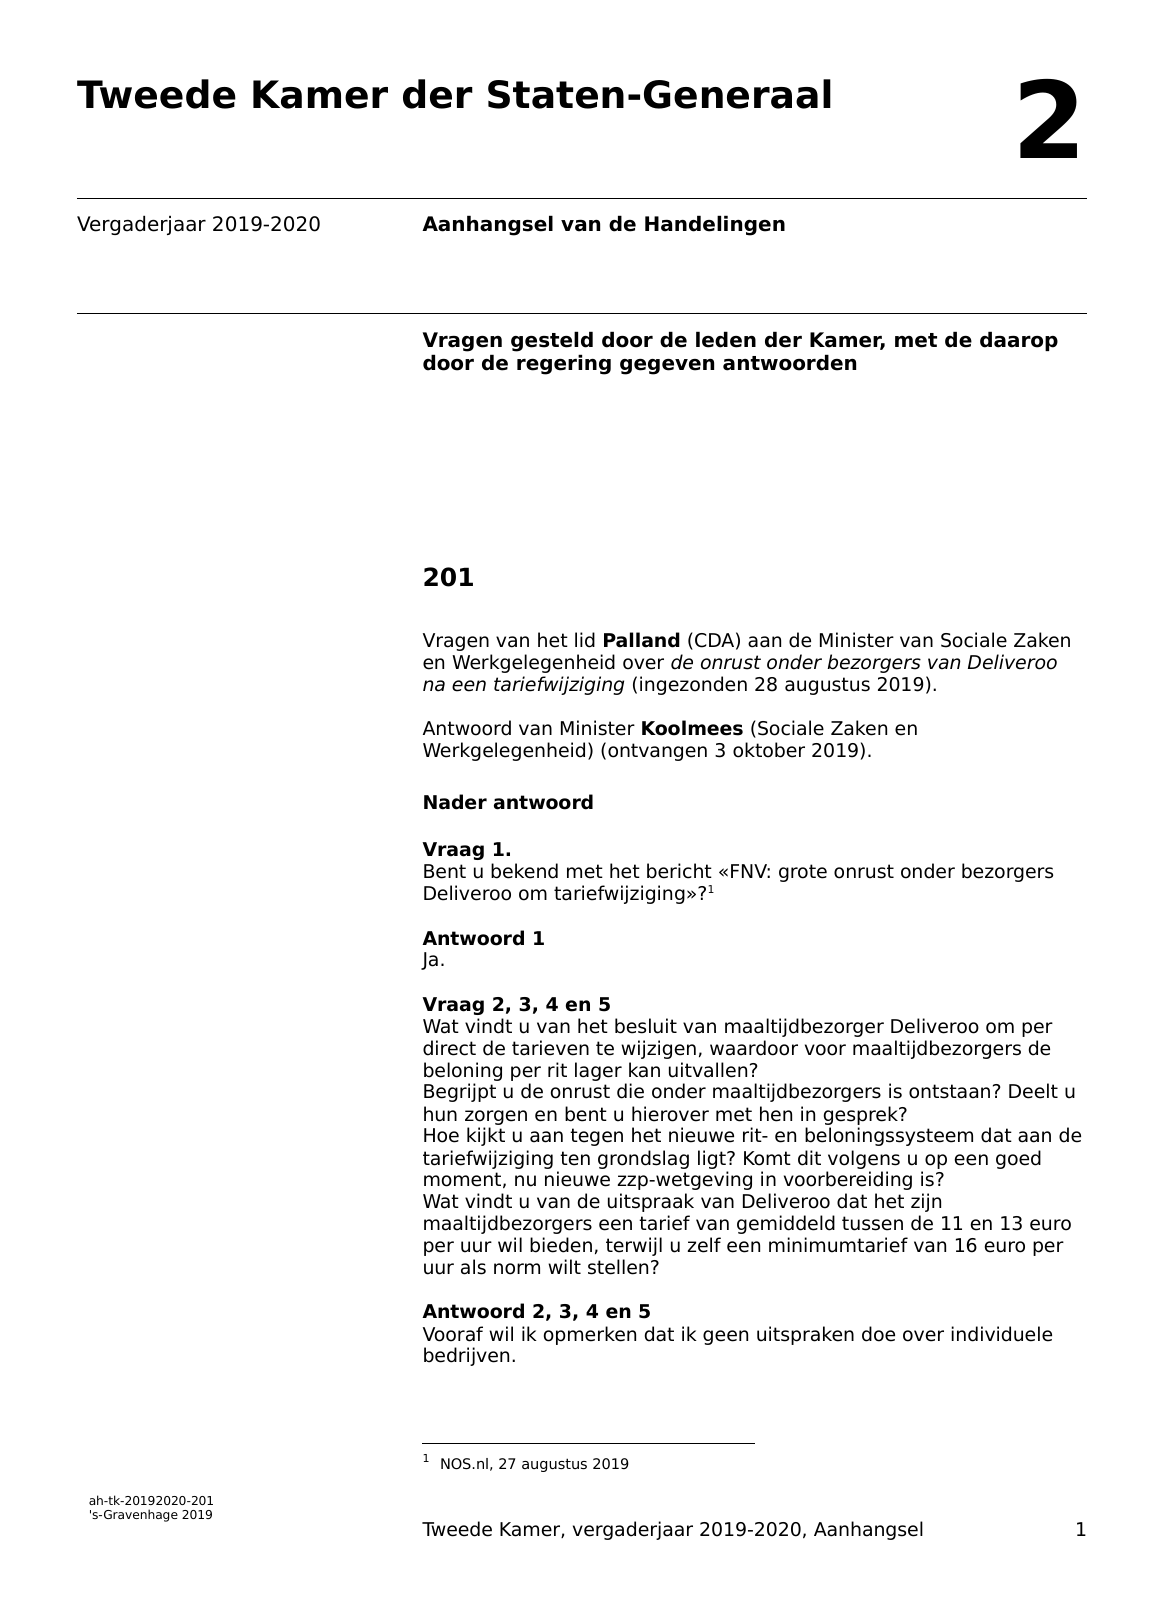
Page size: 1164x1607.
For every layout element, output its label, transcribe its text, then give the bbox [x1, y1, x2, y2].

subtitle Nader antwoord [422, 792, 1087, 814]
text Antwoord 1 [422, 927, 1087, 949]
table_header 2 [886, 59, 1087, 198]
text NOS.nl, 27 augustus 2019 [422, 1452, 1087, 1474]
text 's-Gravenhage 2019 [88, 1508, 323, 1522]
text Wat vindt u van de uitspraak van Deliveroo dat het zijn maaltijdbezorgers een tarief van gemiddeld tussen de 11 en 13 euro per uur wil bieden, terwijl u zelf een minimumtarief van 16 euro per uur als norm wilt stellen? [422, 1191, 1087, 1279]
text Wat vindt u van het besluit van maaltijdbezorger Deliveroo om per direct de tarieven te wijzigen, waardoor voor maaltijdbezorgers de beloning per rit lager kan uitvallen? [422, 1016, 1087, 1081]
text Bent u bekend met het bericht «FNV: grote onrust onder bezorgers Deliveroo om tariefwijziging»? [422, 861, 1087, 905]
text 201 [422, 563, 1087, 592]
text Vooraf wil ik opmerken dat ik geen uitspraken doe over individuele bedrijven. [422, 1323, 1087, 1367]
text Hoe kijkt u aan tegen het nieuwe rit- en beloningssysteem dat aan de tariefwijziging ten grondslag ligt? Komt dit volgens u op een goed moment, nu nieuwe zzp-wetgeving in voorbereiding is? [422, 1125, 1087, 1191]
table_header Tweede Kamer der Staten-Generaal [77, 59, 886, 198]
text Begrijpt u de onrust die onder maaltijdbezorgers is ontstaan? Deelt u hun zorgen en bent u hierover met hen in gesprek? [422, 1081, 1087, 1125]
table_cell Vergaderjaar 2019-2020 [77, 199, 422, 313]
text Vraag 2, 3, 4 en 5 [422, 993, 1087, 1016]
table_cell Vragen gesteld door de leden der Kamer, met de daarop door de regering gegeven antwoorden [422, 314, 1087, 375]
table_cell [77, 314, 422, 375]
text Vraag 1. [422, 839, 1087, 861]
text Ja. [422, 949, 1087, 971]
text ah-tk-20192020-201 [88, 1494, 323, 1508]
table_cell Aanhangsel van de Handelingen [422, 199, 1087, 313]
text Antwoord 2, 3, 4 en 5 [422, 1301, 1087, 1323]
text Vragen van het lid Palland (CDA) aan de Minister van Sociale Zaken en Werkgelegenheid over de onrust onder bezorgers van Deliveroo na een tariefwijziging (ingezonden 28 augustus 2019). [422, 630, 1087, 696]
text Antwoord van Minister Koolmees (Sociale Zaken en Werkgelegenheid) (ontvangen 3 oktober 2019). [422, 718, 1087, 762]
